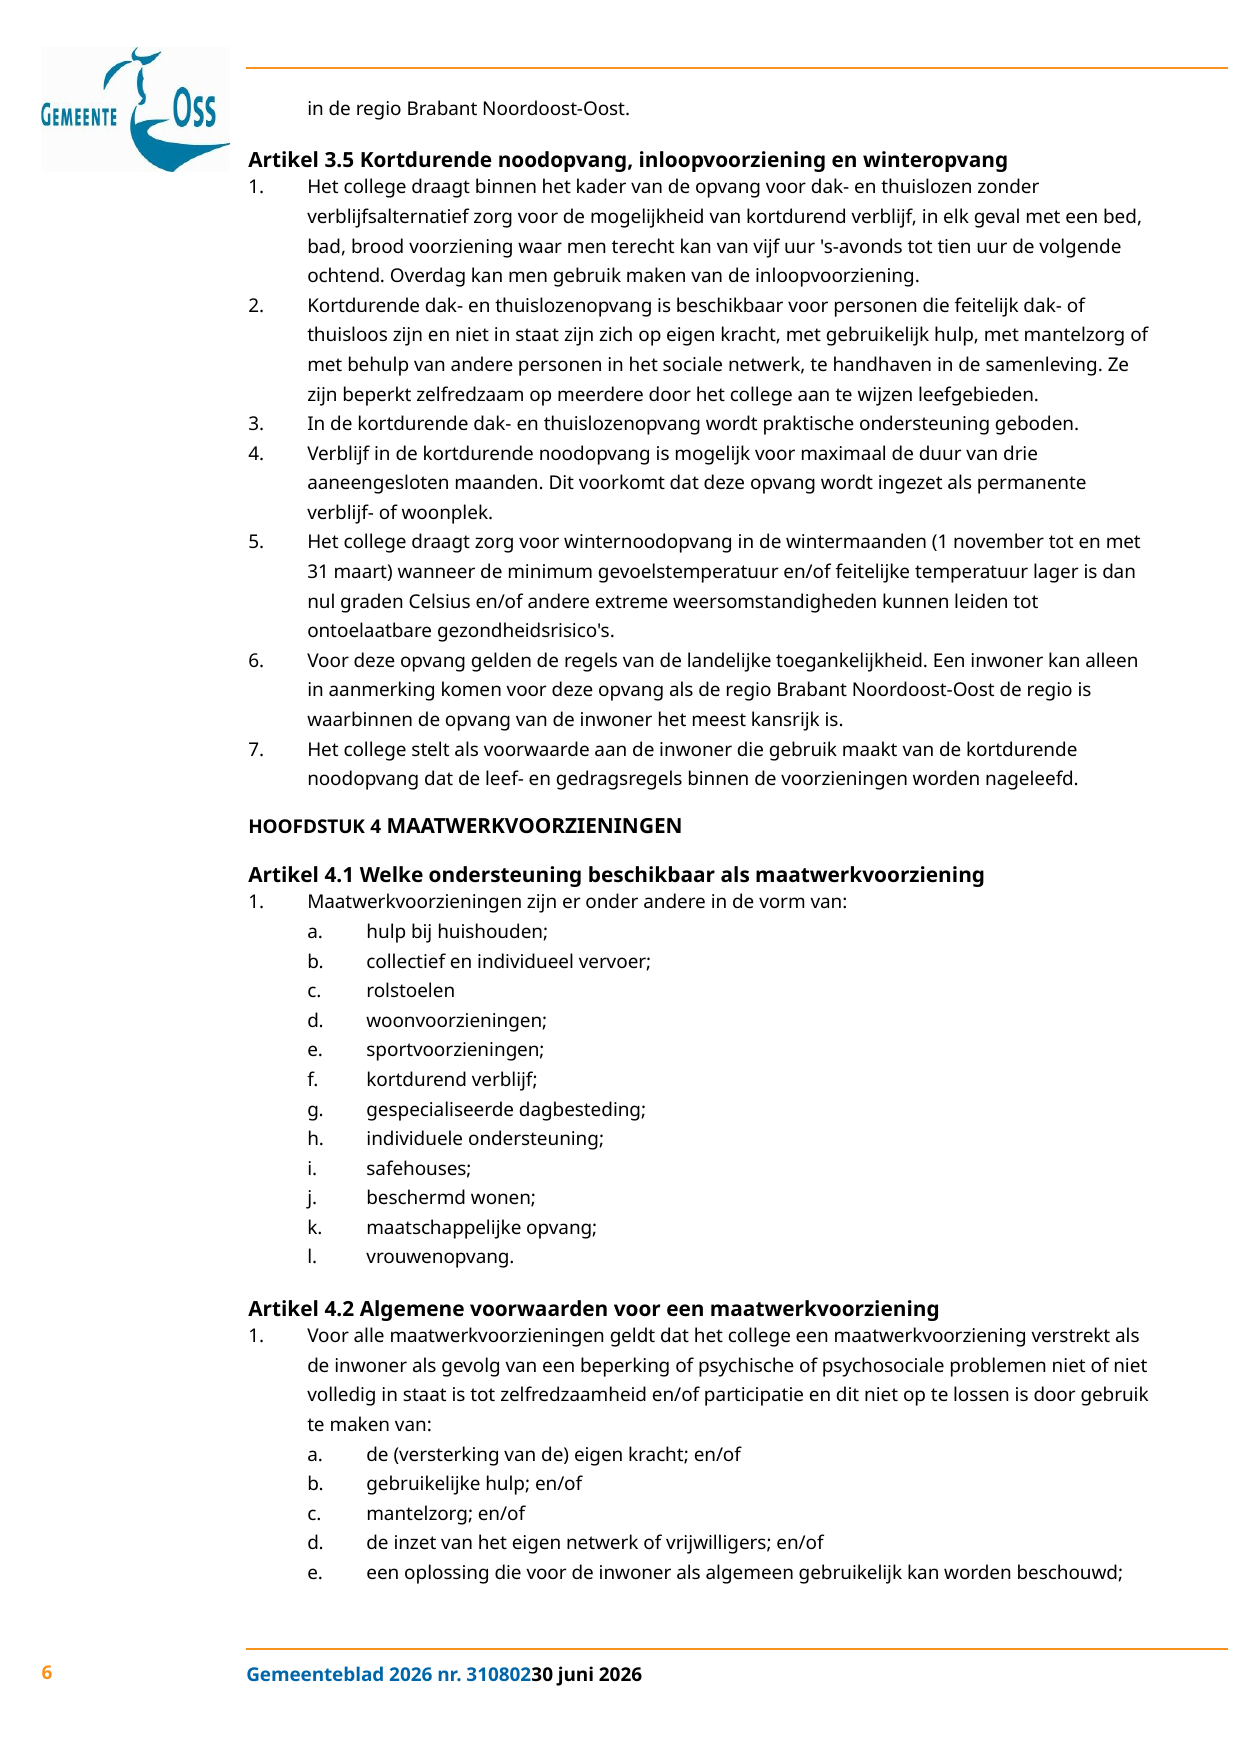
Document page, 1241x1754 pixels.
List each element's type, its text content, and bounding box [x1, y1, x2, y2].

picture [41, 47, 231, 172]
text Artikel 3.5 Kortdurende noodopvang, inloopvoorziening en winteropvang [248, 145, 1152, 174]
list woonvoorzieningen; [307, 1007, 1152, 1033]
list mantelzorg; en/of [307, 1500, 1152, 1526]
list Het college stelt als voorwaarde aan de inwoner die gebruik maakt van de kortdurende noodopvang dat de leef- en gedragsregels binnen de voorzieningen worden nageleefd. [248, 736, 1152, 791]
list rolstoelen [307, 977, 1152, 1003]
list de (versterking van de) eigen kracht; en/of [307, 1441, 1152, 1467]
list Voor deze opvang gelden de regels van de landelijke toegankelijkheid. Een inwoner kan alleen in aanmerking komen voor deze opvang als de regio Brabant Noordoost-Oost de regio is waarbinnen de opvang van de inwoner het meest kansrijk is. [248, 647, 1152, 732]
list Voor alle maatwerkvoorzieningen geldt dat het college een maatwerkvoorziening verstrekt als de inwoner als gevolg van een beperking of psychische of psychosociale problemen niet of niet volledig in staat is tot zelfredzaamheid en/of participatie en dit niet op te lossen is door gebruik te maken van: [248, 1322, 1152, 1437]
list Kortdurende dak- en thuislozenopvang is beschikbaar voor personen die feitelijk dak- of thuisloos zijn en niet in staat zijn zich op eigen kracht, met gebruikelijk hulp, met mantelzorg of met behulp van andere personen in het sociale netwerk, te handhaven in de samenleving. Ze zijn beperkt zelfredzaam op meerdere door het college aan te wijzen leefgebieden. [248, 292, 1152, 406]
list In de kortdurende dak- en thuislozenopvang wordt praktische ondersteuning geboden. [248, 410, 1152, 436]
list individuele ondersteuning; [307, 1125, 1152, 1151]
list beschermd wonen; [307, 1184, 1152, 1210]
text Artikel 4.1 Welke ondersteuning beschikbaar als maatwerkvoorziening [248, 860, 1152, 889]
list Maatwerkvoorzieningen zijn er onder andere in de vorm van: [248, 889, 1152, 914]
list collectief en individueel vervoer; [307, 948, 1152, 973]
list gespecialiseerde dagbesteding; [307, 1096, 1152, 1121]
list de inzet van het eigen netwerk of vrijwilligers; en/of [307, 1529, 1152, 1555]
list kortdurend verblijf; [307, 1066, 1152, 1092]
list hulp bij huishouden; [307, 918, 1152, 944]
text Artikel 4.2 Algemene voorwaarden voor een maatwerkvoorziening [248, 1294, 1152, 1322]
list Het college draagt binnen het kader van de opvang voor dak- en thuislozen zonder verblijfsalternatief zorg voor de mogelijkheid van kortdurend verblijf, in elk geval met een bed, bad, brood voorziening waar men terecht kan van vijf uur 's-avonds tot tien uur de volgende ochtend. Overdag kan men gebruik maken van de inloopvoorziening. [248, 174, 1152, 288]
list sportvoorzieningen; [307, 1037, 1152, 1062]
list een oplossing die voor de inwoner als algemeen gebruikelijk kan worden beschouwd; [307, 1559, 1152, 1585]
list Het college draagt zorg voor winternoodopvang in de wintermaanden (1 november tot en met 31 maart) wanneer de minimum gevoelstemperatuur en/of feitelijke temperatuur lager is dan nul graden Celsius en/of andere extreme weersomstandigheden kunnen leiden tot ontoelaatbare gezondheidsrisico's. [248, 529, 1152, 643]
list vrouwenopvang. [307, 1244, 1152, 1269]
list safehouses; [307, 1155, 1152, 1181]
text HOOFDSTUK 4 MAATWERKVOORZIENINGEN [248, 811, 1152, 839]
list maatschappelijke opvang; [307, 1214, 1152, 1240]
list gebruikelijke hulp; en/of [307, 1470, 1152, 1496]
list Verblijf in de kortdurende noodopvang is mogelijk voor maximaal de duur van drie aaneengesloten maanden. Dit voorkomt dat deze opvang wordt ingezet als permanente verblijf- of woonplek. [248, 440, 1152, 525]
list in de regio Brabant Noordoost-Oost. [248, 95, 1152, 121]
